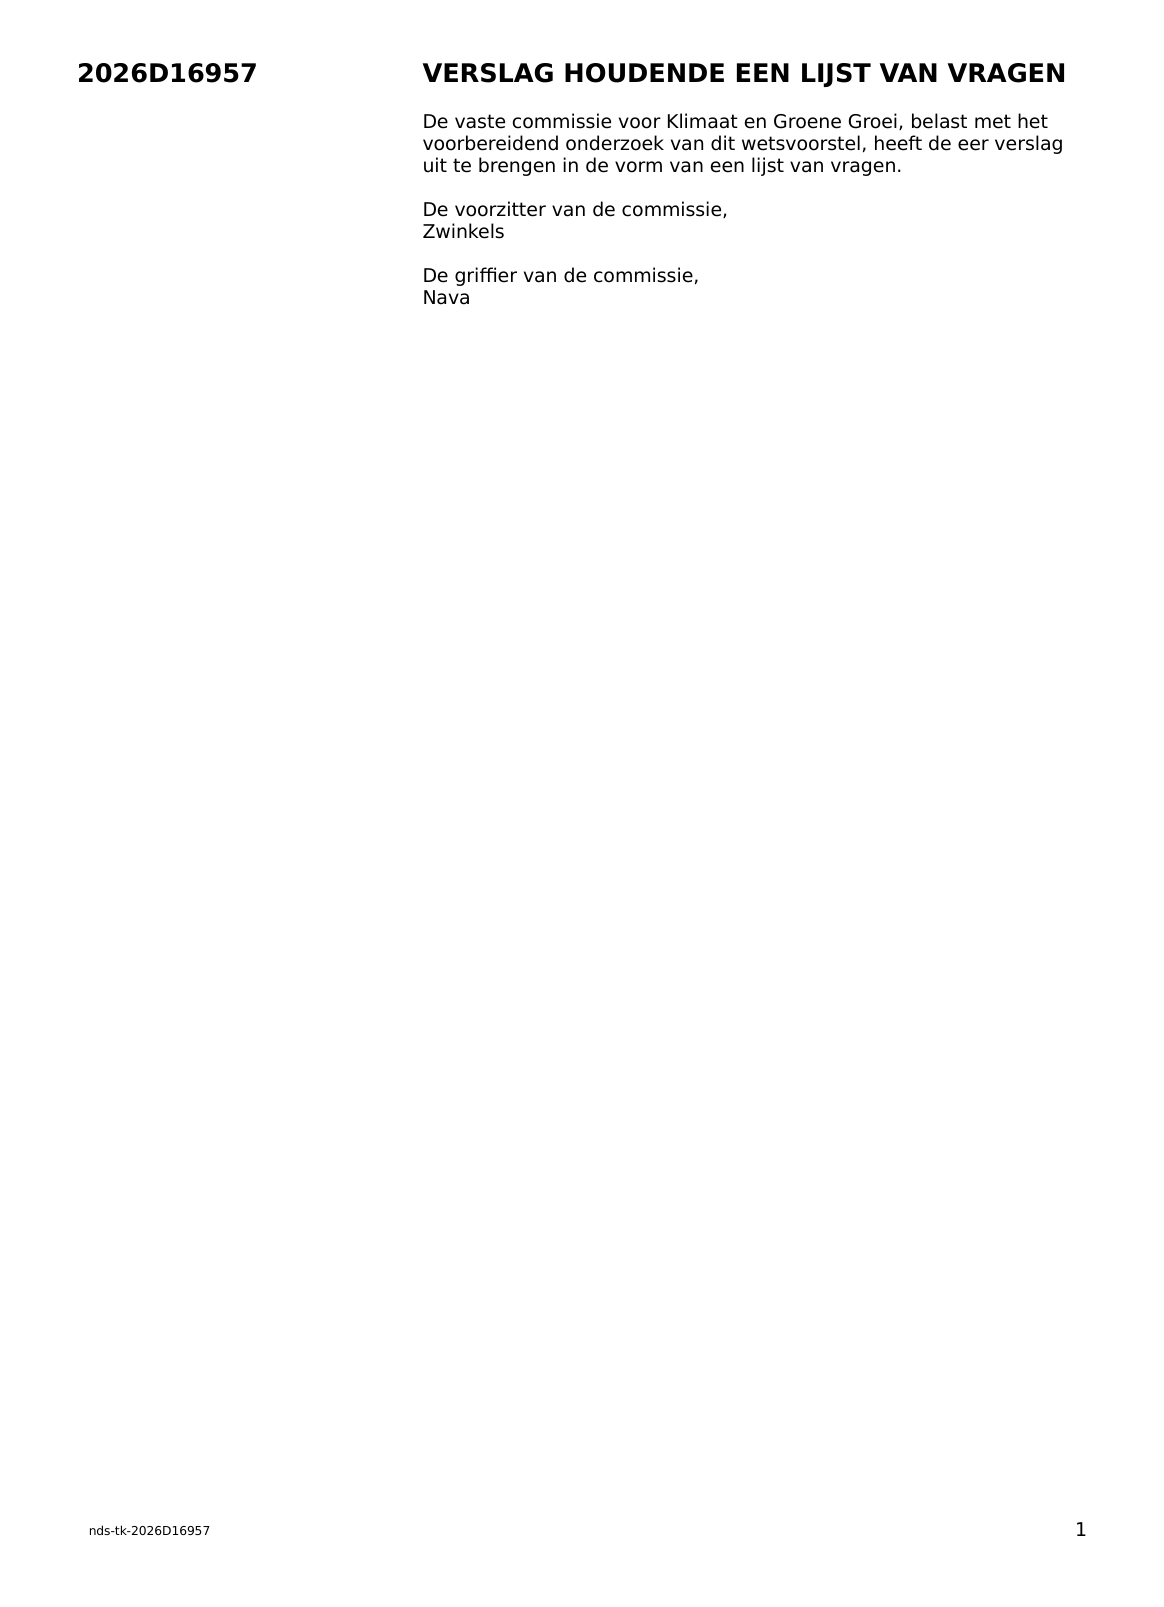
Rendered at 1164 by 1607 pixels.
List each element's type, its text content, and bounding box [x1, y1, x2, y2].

text Nava [422, 287, 1087, 309]
text De voorzitter van de commissie, [422, 199, 1087, 221]
text De vaste commissie voor Klimaat en Groene Groei, belast met het voorbereidend onderzoek van dit wetsvoorstel, heeft de eer verslag uit te brengen in de vorm van een lijst van vragen. [422, 111, 1087, 177]
text Zwinkels [422, 221, 1087, 243]
text 2026D16957 VERSLAG HOUDENDE EEN LIJST VAN VRAGEN [77, 59, 1087, 89]
text De griffier van de commissie, [422, 265, 1087, 287]
text nds-tk-2026D16957 [88, 1524, 323, 1538]
